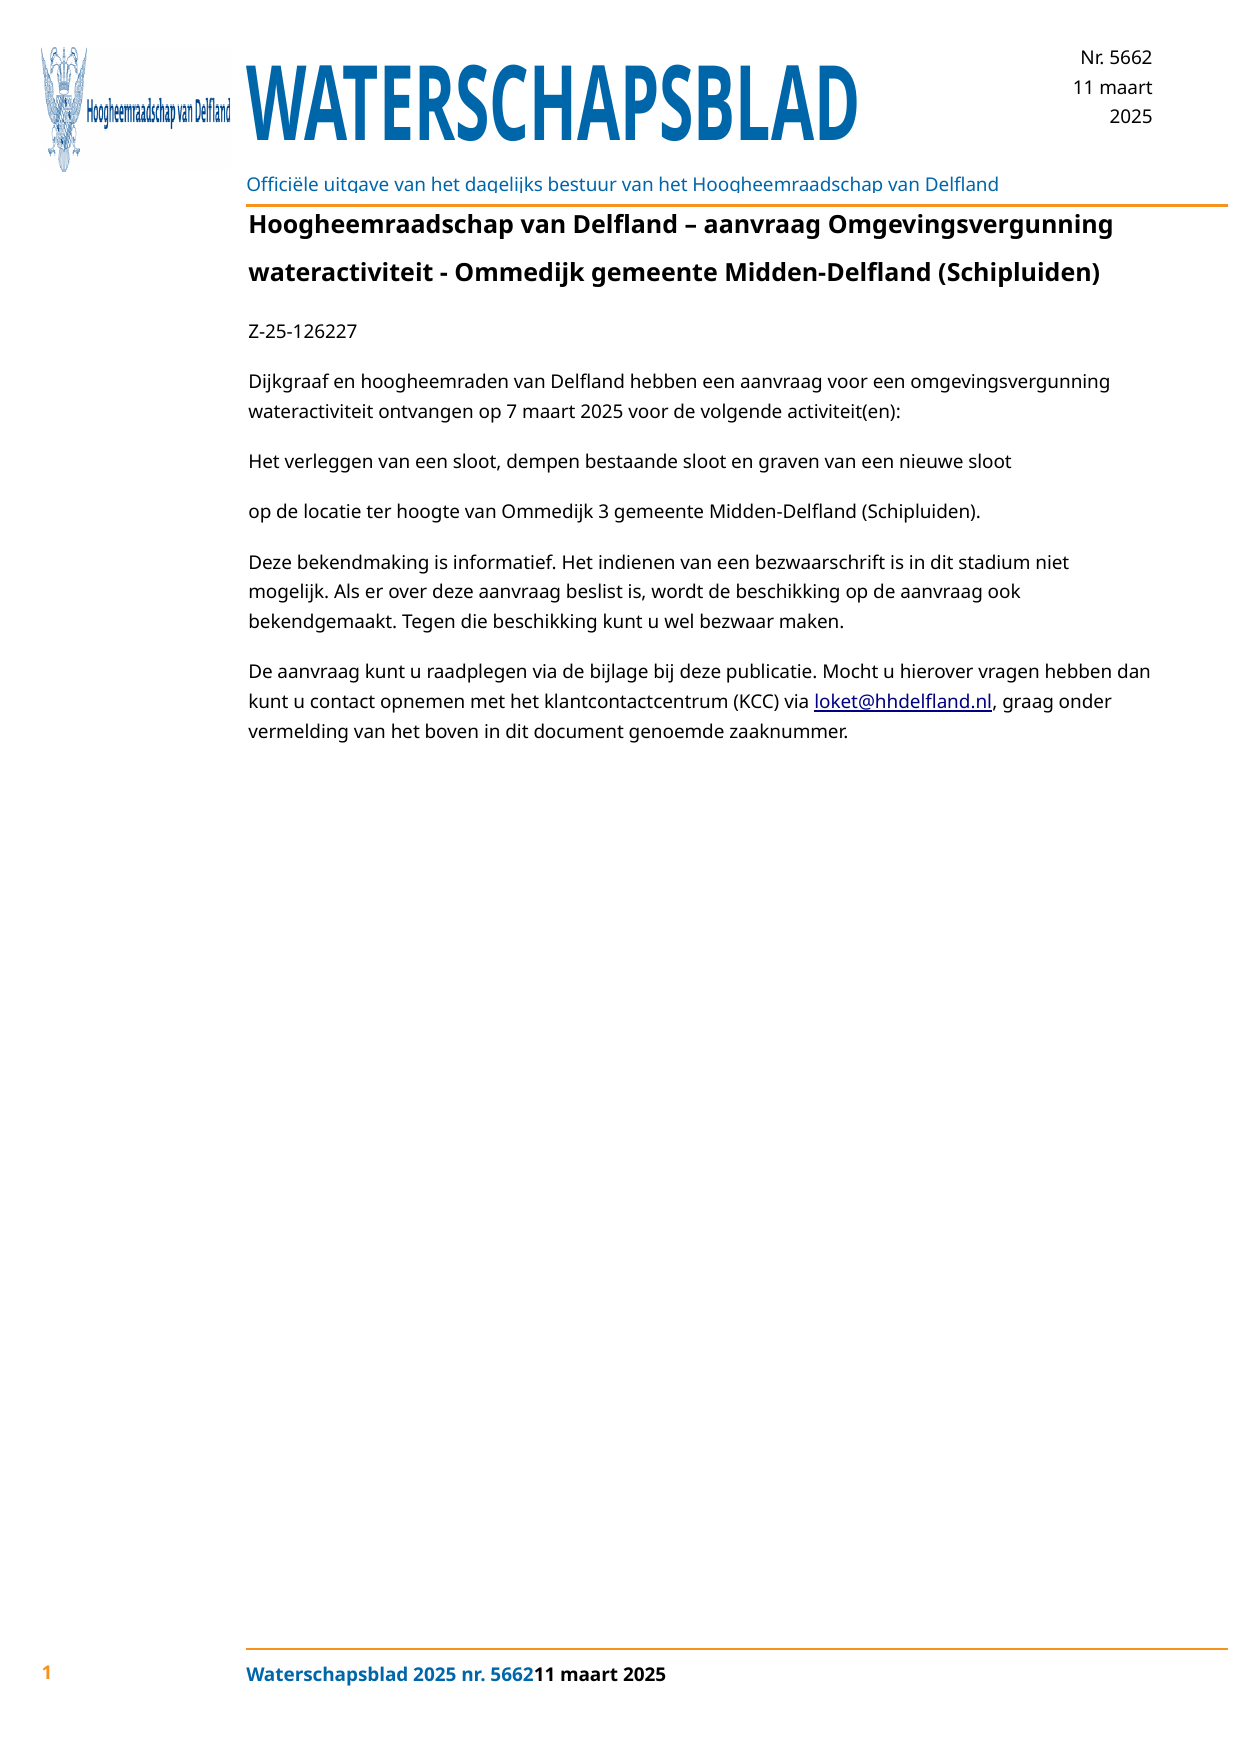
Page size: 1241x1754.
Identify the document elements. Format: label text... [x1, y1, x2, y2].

text Dijkgraaf en hoogheemraden van Delfland hebben een aanvraag voor een omgevingsvergunning wateractiviteit ontvangen op 7 maart 2025 voor de volgende activiteit(en): [248, 368, 1152, 424]
text Z-25-126227 [248, 318, 1152, 344]
text Deze bekendmaking is informatief. Het indienen van een bezwaarschrift is in dit stadium niet mogelijk. Als er over deze aanvraag beslist is, wordt de beschikking op de aanvraag ook bekendgemaakt. Tegen die beschikking kunt u wel bezwaar maken. [248, 549, 1152, 634]
text Het verleggen van een sloot, dempen bestaande sloot en graven van een nieuwe sloot [248, 448, 1152, 474]
text De aanvraag kunt u raadplegen via de bijlage bij deze publicatie. Mocht u hierover vragen hebben dan kunt u contact opnemen met het klantcontactcentrum (KCC) via loket@hhdelfland.nl, graag onder vermelding van het boven in dit document genoemde zaaknummer. [248, 659, 1152, 744]
text Hoogheemraadschap van Delfland – aanvraag Omgevingsvergunning wateractiviteit - Ommedijk gemeente Midden-Delfland (Schipluiden) [248, 207, 1152, 288]
picture [41, 47, 231, 172]
text op de locatie ter hoogte van Ommedijk 3 gemeente Midden-Delfland (Schipluiden). [248, 499, 1152, 524]
